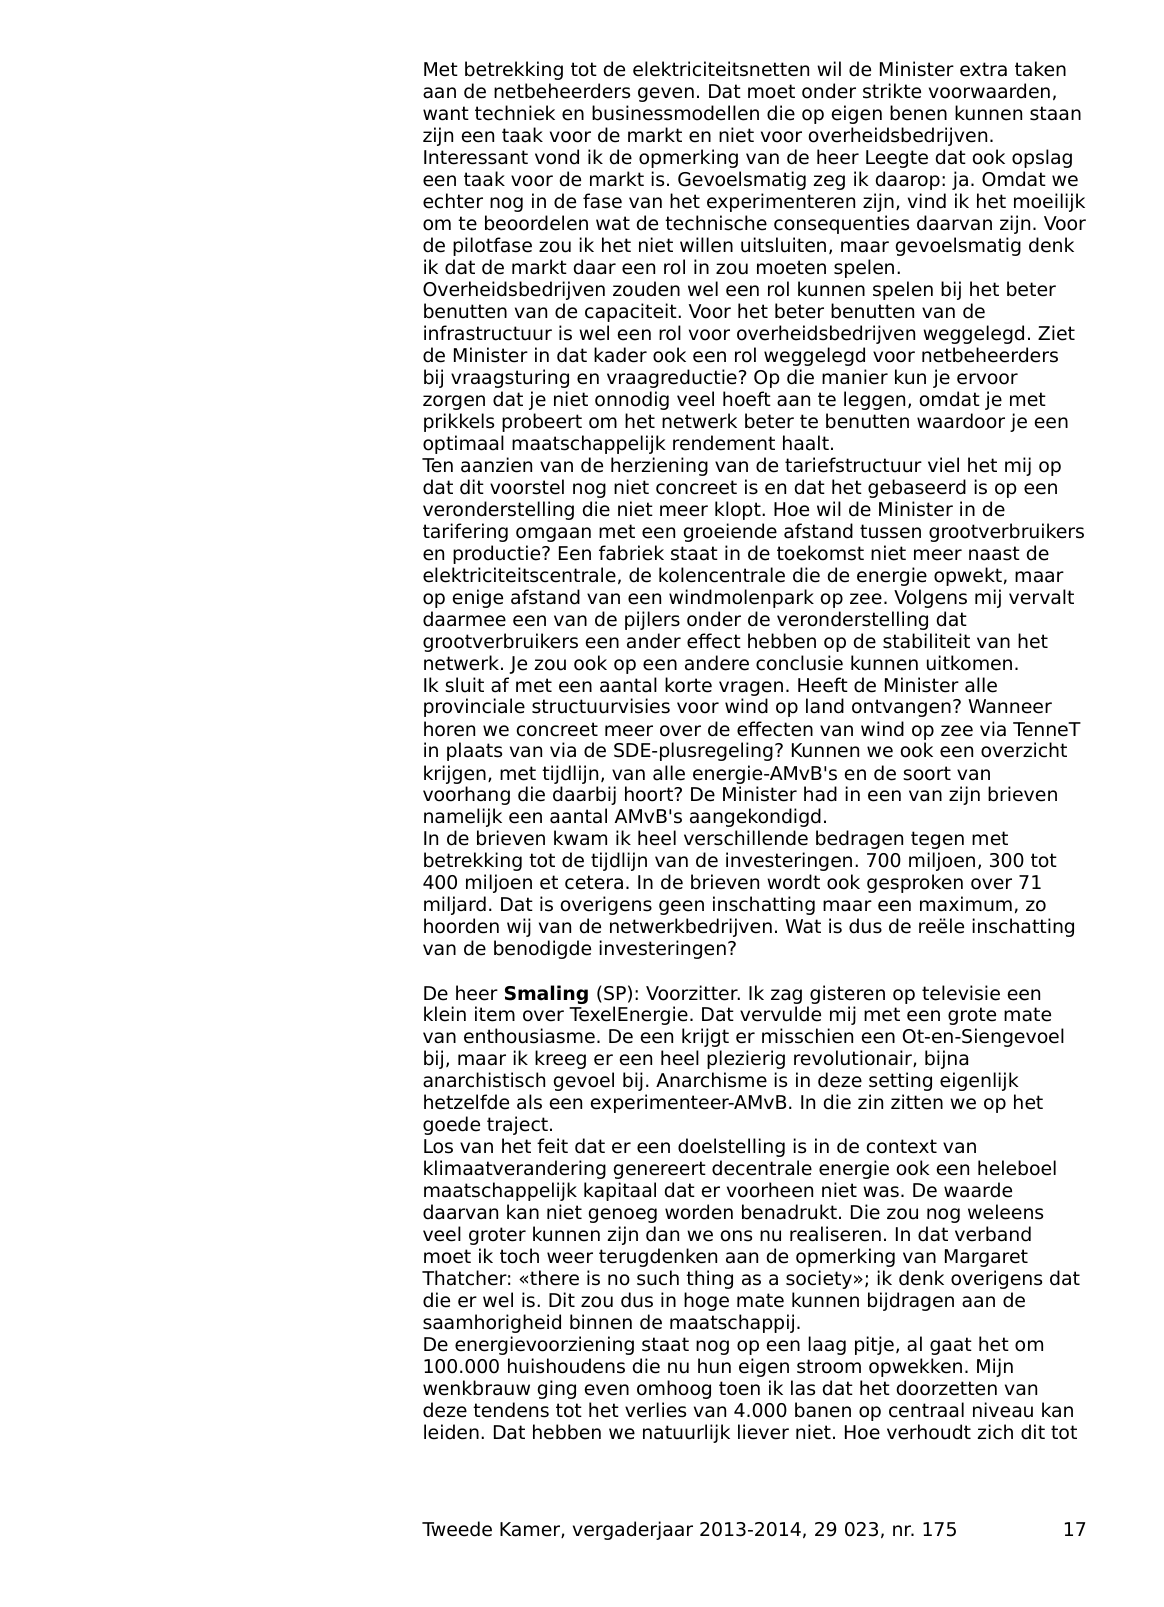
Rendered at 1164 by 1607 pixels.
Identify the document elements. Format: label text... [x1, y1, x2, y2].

text In de brieven kwam ik heel verschillende bedragen tegen met betrekking tot de tijdlijn van de investeringen. 700 miljoen, 300 tot 400 miljoen et cetera. In de brieven wordt ook gesproken over 71 miljard. Dat is overigens geen inschatting maar een maximum, zo hoorden wij van de netwerkbedrijven. Wat is dus de reële inschatting van de benodigde investeringen? [422, 828, 1087, 960]
text De heer Smaling (SP): Voorzitter. Ik zag gisteren op televisie een klein item over TexelEnergie. Dat vervulde mij met een grote mate van enthousiasme. De een krijgt er misschien een Ot-en-Siengevoel bij, maar ik kreeg er een heel plezierig revolutionair, bijna anarchistisch gevoel bij. Anarchisme is in deze setting eigenlijk hetzelfde als een experimenteer-AMvB. In die zin zitten we op het goede traject. [422, 982, 1087, 1136]
text Los van het feit dat er een doelstelling is in de context van klimaatverandering genereert decentrale energie ook een heleboel maatschappelijk kapitaal dat er voorheen niet was. De waarde daarvan kan niet genoeg worden benadrukt. Die zou nog weleens veel groter kunnen zijn dan we ons nu realiseren. In dat verband moet ik toch weer terugdenken aan de opmerking van Margaret Thatcher: «there is no such thing as a society»; ik denk overigens dat die er wel is. Dit zou dus in hoge mate kunnen bijdragen aan de saamhorigheid binnen de maatschappij. [422, 1136, 1087, 1334]
text Ten aanzien van de herziening van de tariefstructuur viel het mij op dat dit voorstel nog niet concreet is en dat het gebaseerd is op een veronderstelling die niet meer klopt. Hoe wil de Minister in de tarifering omgaan met een groeiende afstand tussen grootverbruikers en productie? Een fabriek staat in de toekomst niet meer naast de elektriciteitscentrale, de kolencentrale die de energie opwekt, maar op enige afstand van een windmolenpark op zee. Volgens mij vervalt daarmee een van de pijlers onder de veronderstelling dat grootverbruikers een ander effect hebben op de stabiliteit van het netwerk. Je zou ook op een andere conclusie kunnen uitkomen. [422, 455, 1087, 674]
text Ik sluit af met een aantal korte vragen. Heeft de Minister alle provinciale structuurvisies voor wind op land ontvangen? Wanneer horen we concreet meer over de effecten van wind op zee via TenneT in plaats van via de SDE-plusregeling? Kunnen we ook een overzicht krijgen, met tijdlijn, van alle energie-AMvB's en de soort van voorhang die daarbij hoort? De Minister had in een van zijn brieven namelijk een aantal AMvB's aangekondigd. [422, 674, 1087, 828]
text De energievoorziening staat nog op een laag pitje, al gaat het om 100.000 huishoudens die nu hun eigen stroom opwekken. Mijn wenkbrauw ging even omhoog toen ik las dat het doorzetten van deze tendens tot het verlies van 4.000 banen op centraal niveau kan leiden. Dat hebben we natuurlijk liever niet. Hoe verhoudt zich dit tot [422, 1334, 1087, 1444]
text Met betrekking tot de elektriciteitsnetten wil de Minister extra taken aan de netbeheerders geven. Dat moet onder strikte voorwaarden, want techniek en businessmodellen die op eigen benen kunnen staan zijn een taak voor de markt en niet voor overheidsbedrijven. Interessant vond ik de opmerking van de heer Leegte dat ook opslag een taak voor de markt is. Gevoelsmatig zeg ik daarop: ja. Omdat we echter nog in de fase van het experimenteren zijn, vind ik het moeilijk om te beoordelen wat de technische consequenties daarvan zijn. Voor de pilotfase zou ik het niet willen uitsluiten, maar gevoelsmatig denk ik dat de markt daar een rol in zou moeten spelen. Overheidsbedrijven zouden wel een rol kunnen spelen bij het beter benutten van de capaciteit. Voor het beter benutten van de infrastructuur is wel een rol voor overheidsbedrijven weggelegd. Ziet de Minister in dat kader ook een rol weggelegd voor netbeheerders bij vraagsturing en vraagreductie? Op die manier kun je ervoor zorgen dat je niet onnodig veel hoeft aan te leggen, omdat je met prikkels probeert om het netwerk beter te benutten waardoor je een optimaal maatschappelijk rendement haalt. [422, 59, 1087, 455]
